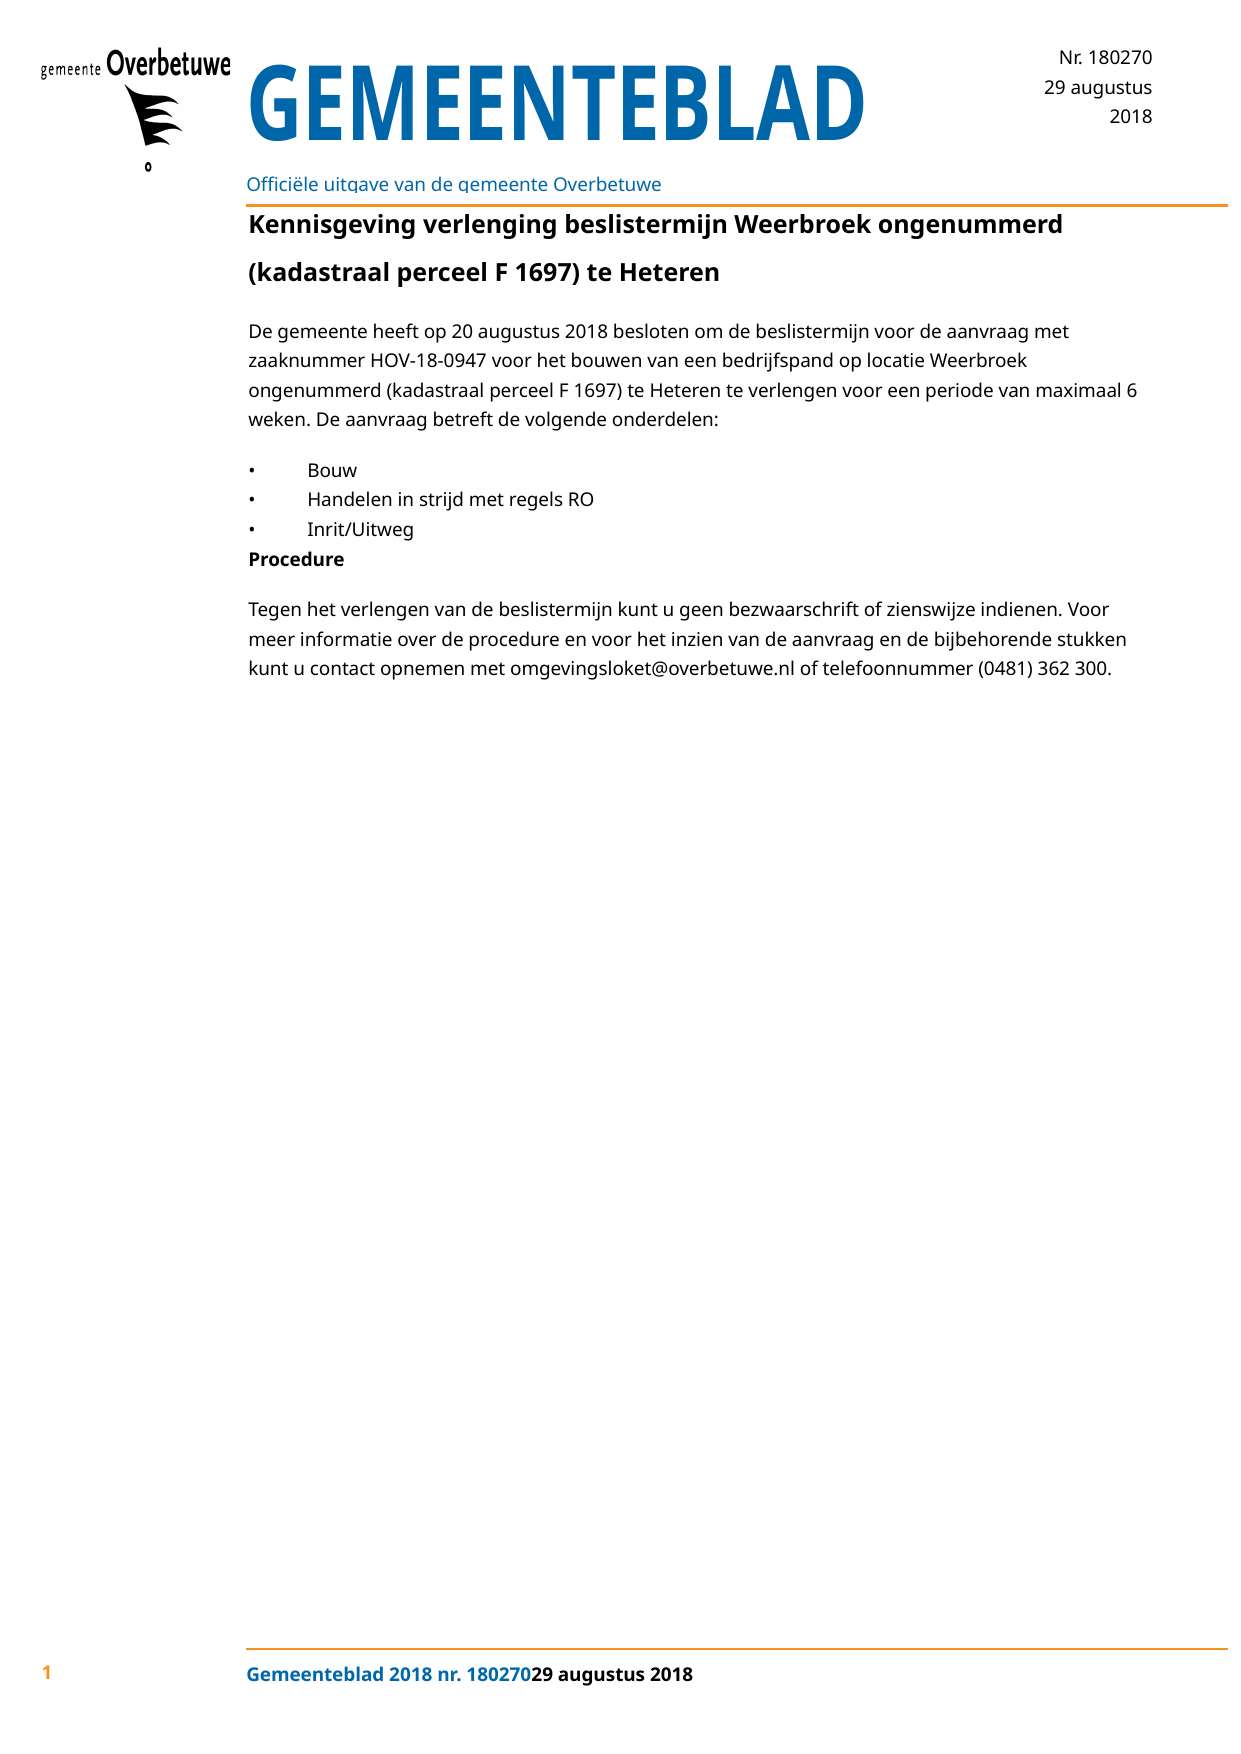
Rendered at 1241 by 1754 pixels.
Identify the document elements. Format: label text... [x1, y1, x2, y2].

list Bouw [248, 457, 1152, 483]
text Procedure [248, 546, 1152, 572]
list Handelen in strijd met regels RO [248, 487, 1152, 512]
text Tegen het verlengen van de beslistermijn kunt u geen bezwaarschrift of zienswijze indienen. Voor meer informatie over de procedure en voor het inzien van de aanvraag en de bijbehorende stukken kunt u contact opnemen met omgevingsloket@overbetuwe.nl of telefoonnummer (0481) 362 300. [248, 596, 1152, 681]
text Kennisgeving verlenging beslistermijn Weerbroek ongenummerd (kadastraal perceel F 1697) te Heteren [248, 207, 1152, 288]
picture [41, 47, 231, 172]
text De gemeente heeft op 20 augustus 2018 besloten om de beslistermijn voor de aanvraag met zaaknummer HOV-18-0947 voor het bouwen van een bedrijfspand op locatie Weerbroek ongenummerd (kadastraal perceel F 1697) te Heteren te verlengen voor een periode van maximaal 6 weken. De aanvraag betreft de volgende onderdelen: [248, 318, 1152, 432]
list Inrit/Uitweg [248, 516, 1152, 542]
